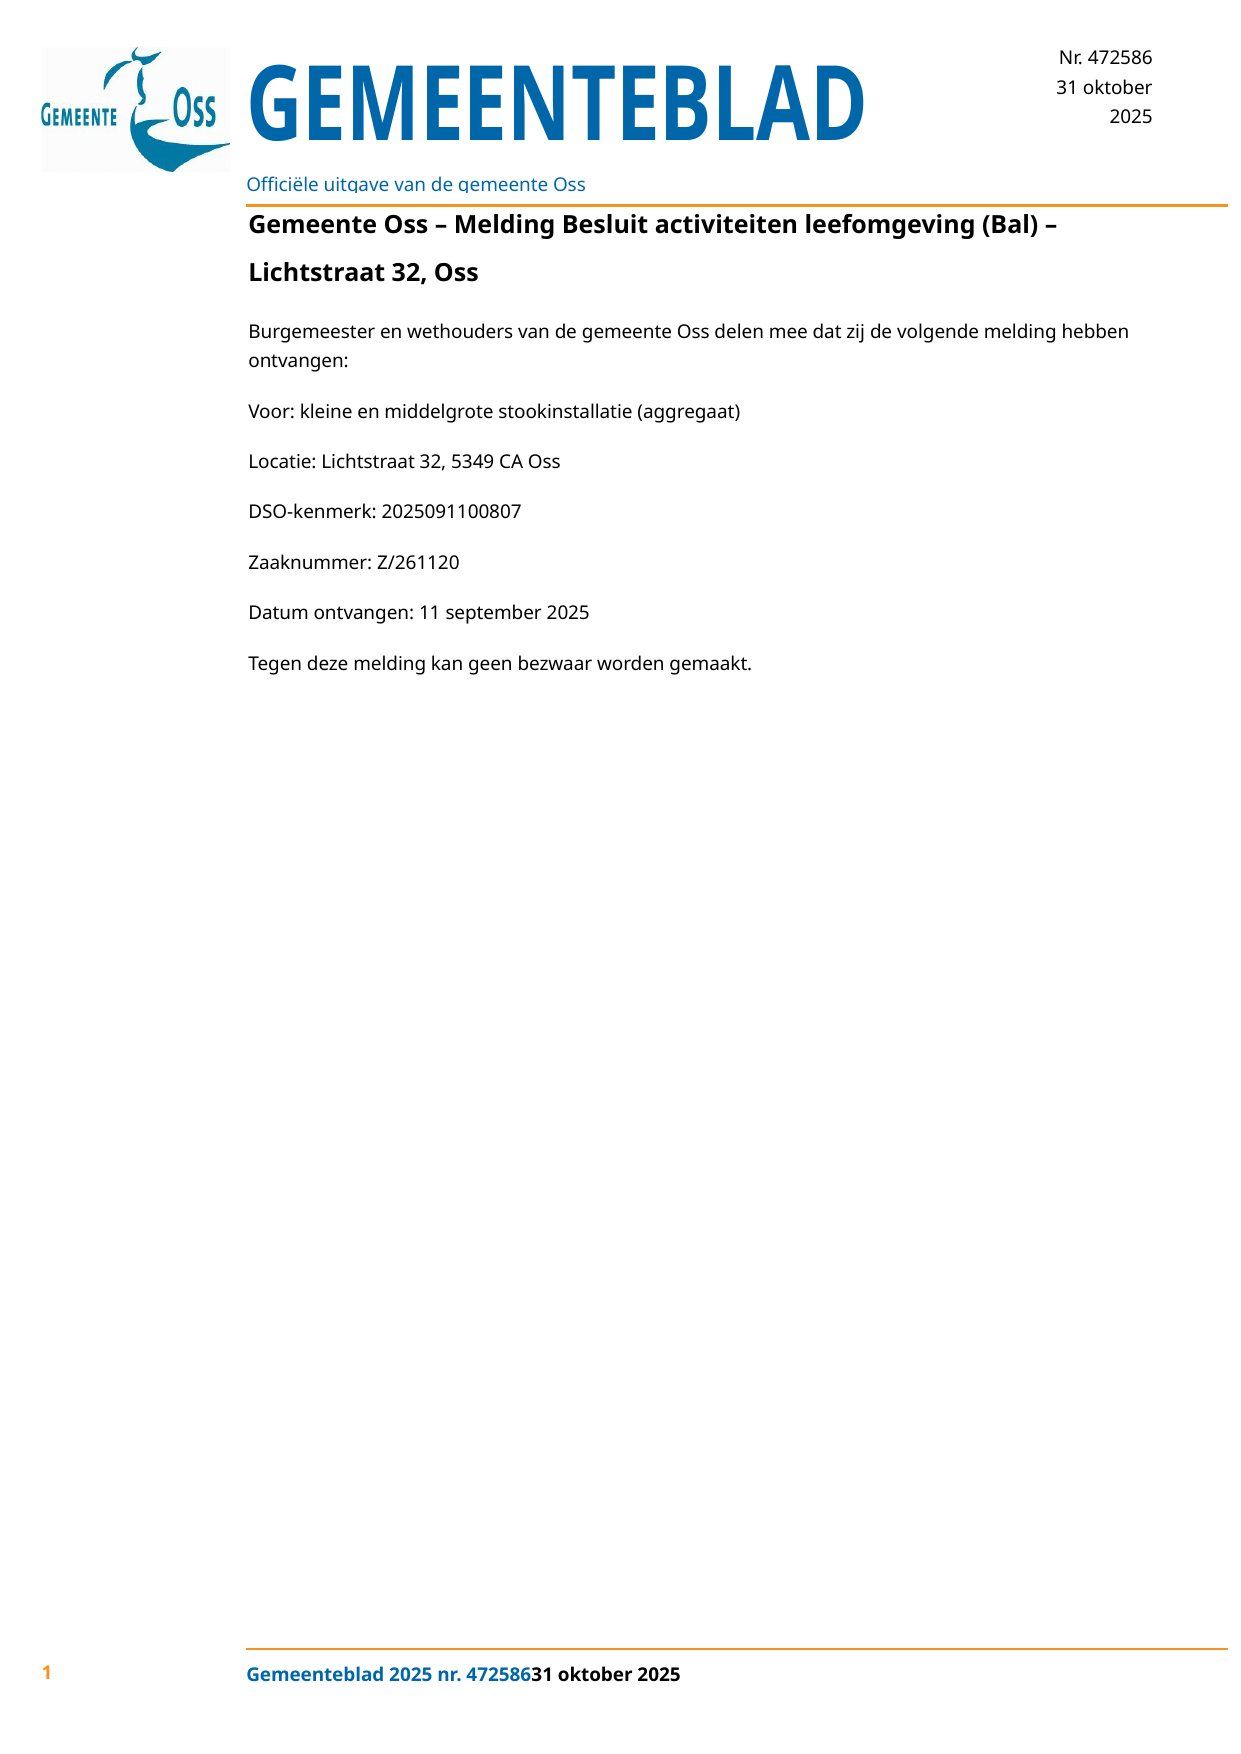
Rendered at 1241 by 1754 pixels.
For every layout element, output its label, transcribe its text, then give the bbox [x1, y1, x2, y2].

text Locatie: Lichtstraat 32, 5349 CA Oss [248, 448, 1152, 474]
text DSO-kenmerk: 2025091100807 [248, 499, 1152, 524]
text Zaaknummer: Z/261120 [248, 549, 1152, 575]
text Datum ontvangen: 11 september 2025 [248, 599, 1152, 625]
text Tegen deze melding kan geen bezwaar worden gemaakt. [248, 650, 1152, 676]
picture [41, 47, 231, 172]
text Voor: kleine en middelgrote stookinstallatie (aggregaat) [248, 398, 1152, 424]
text Gemeente Oss – Melding Besluit activiteiten leefomgeving (Bal) – Lichtstraat 32, Oss [248, 207, 1152, 288]
text Burgemeester en wethouders van de gemeente Oss delen mee dat zij de volgende melding hebben ontvangen: [248, 318, 1152, 373]
